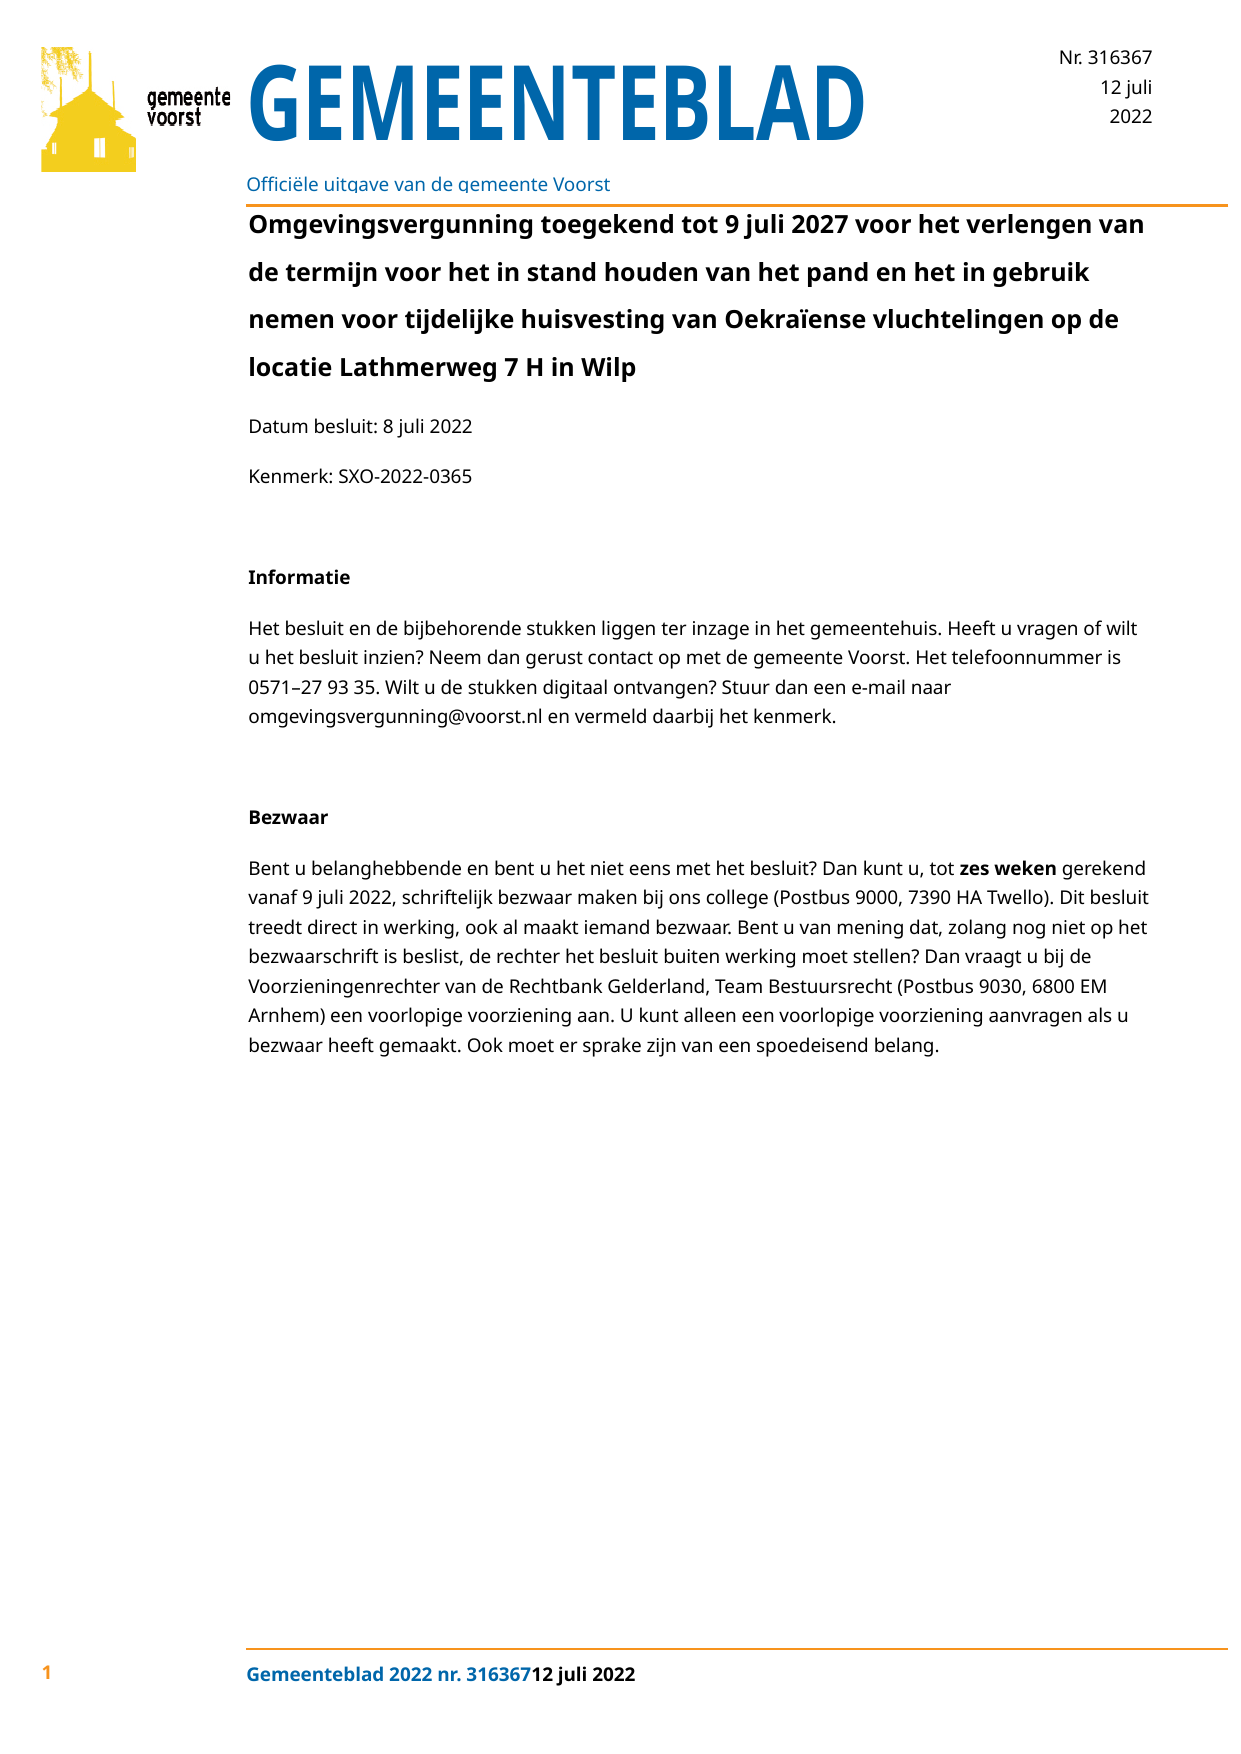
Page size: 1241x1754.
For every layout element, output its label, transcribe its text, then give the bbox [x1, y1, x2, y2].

text Bezwaar [248, 804, 1152, 830]
text Omgevingsvergunning toegekend tot 9 juli 2027 voor het verlengen van de termijn voor het in stand houden van het pand en het in gebruik nemen voor tijdelijke huisvesting van Oekraïense vluchtelingen op de locatie Lathmerweg 7 H in Wilp [248, 207, 1152, 384]
picture [41, 47, 231, 172]
text Kenmerk: SXO-2022-0365 [248, 463, 1152, 489]
text Informatie [248, 564, 1152, 590]
text Het besluit en de bijbehorende stukken liggen ter inzage in het gemeentehuis. Heeft u vragen of wilt u het besluit inzien? Neem dan gerust contact op met de gemeente Voorst. Het telefoonnummer is 0571–27 93 35. Wilt u de stukken digitaal ontvangen? Stuur dan een e-mail naar omgevingsvergunning@voorst.nl en vermeld daarbij het kenmerk. [248, 615, 1152, 729]
text Datum besluit: 8 juli 2022 [248, 413, 1152, 439]
text Bent u belanghebbende en bent u het niet eens met het besluit? Dan kunt u, tot zes weken gerekend vanaf 9 juli 2022, schriftelijk bezwaar maken bij ons college (Postbus 9000, 7390 HA Twello). Dit besluit treedt direct in werking, ook al maakt iemand bezwaar. Bent u van mening dat, zolang nog niet op het bezwaarschrift is beslist, de rechter het besluit buiten werking moet stellen? Dan vraagt u bij de Voorzieningenrechter van de Rechtbank Gelderland, Team Bestuursrecht (Postbus 9030, 6800 EM Arnhem) een voorlopige voorziening aan. U kunt alleen een voorlopige voorziening aanvragen als u bezwaar heeft gemaakt. Ook moet er sprake zijn van een spoedeisend belang. [248, 855, 1152, 1058]
